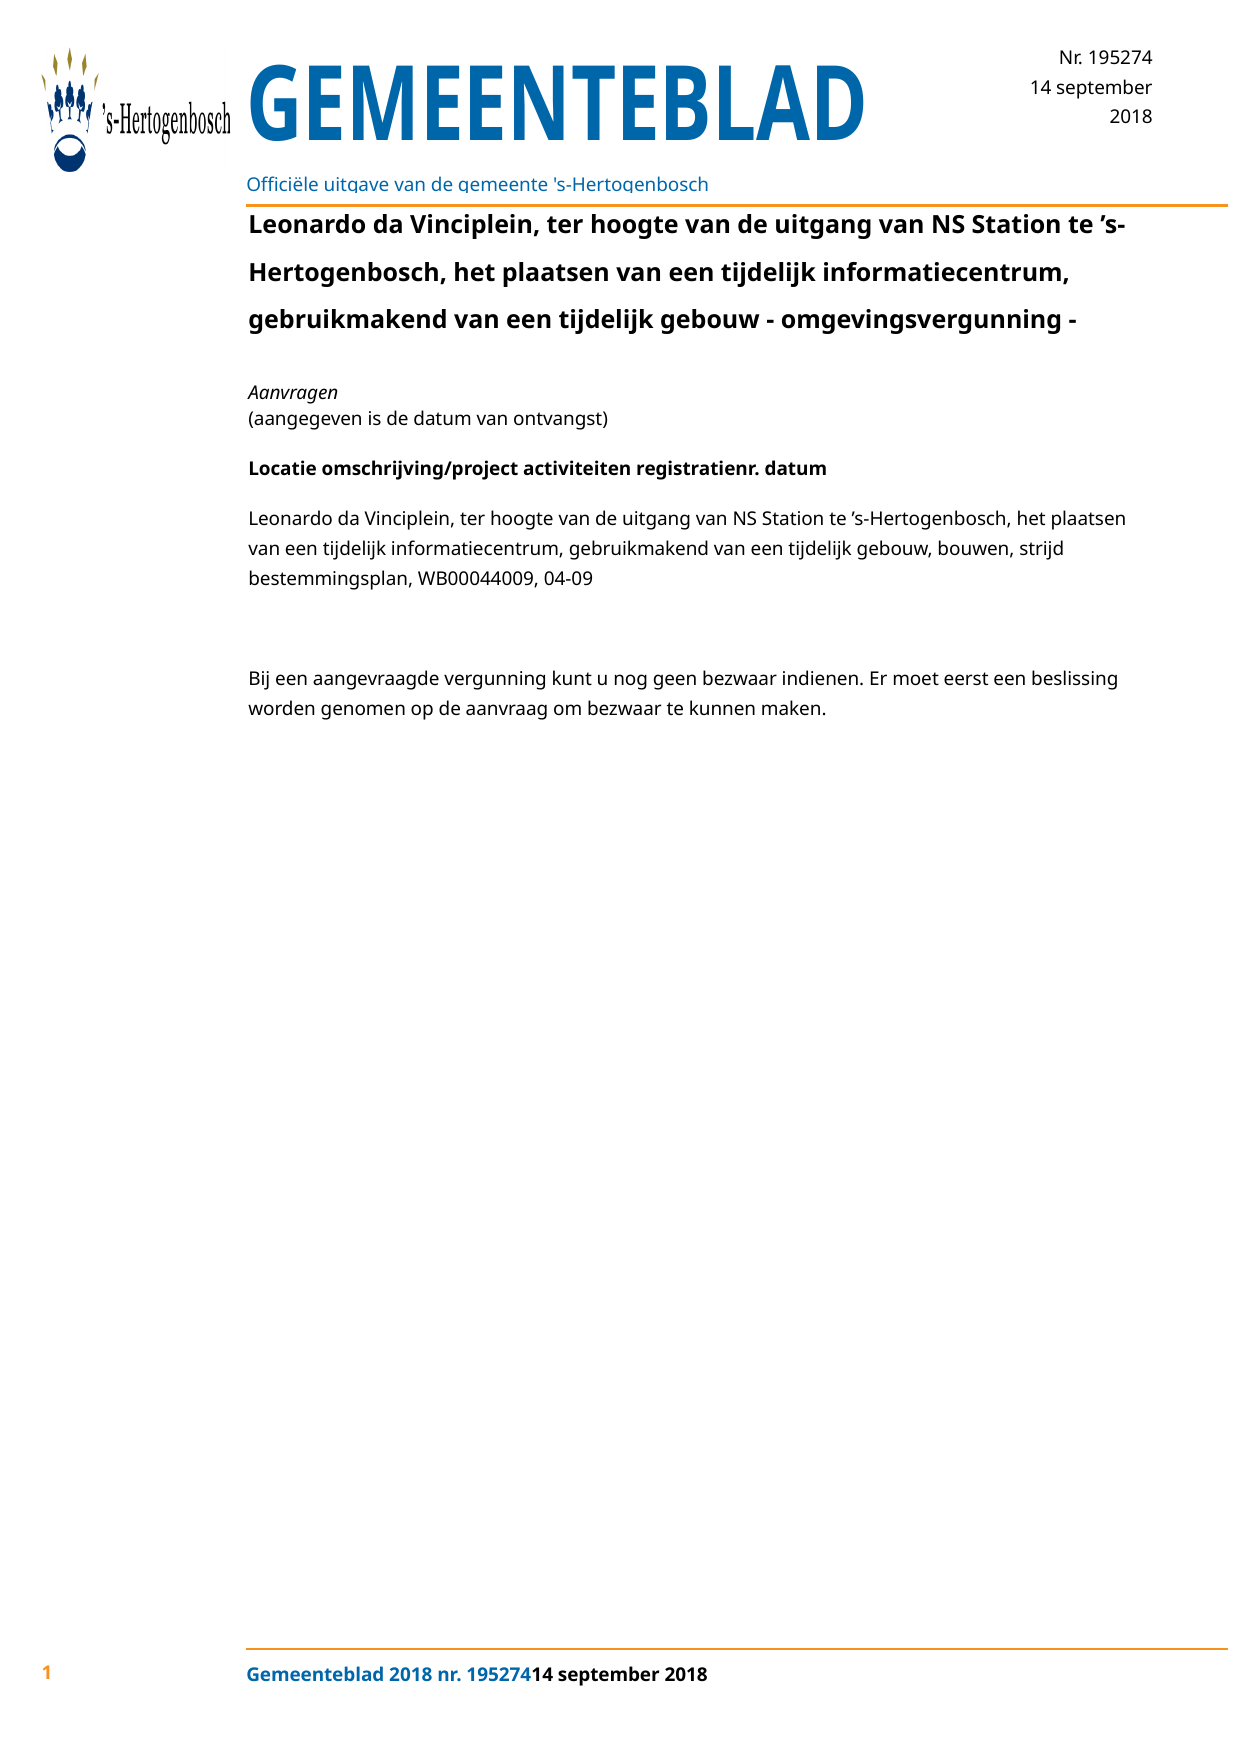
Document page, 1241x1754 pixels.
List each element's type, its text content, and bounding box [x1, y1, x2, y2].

text (aangegeven is de datum van ontvangst) [248, 405, 1152, 431]
text Locatie omschrijving/project activiteiten registratienr. datum [248, 455, 1152, 481]
text Aanvragen [248, 379, 1152, 405]
picture [41, 47, 231, 172]
text Leonardo da Vinciplein, ter hoogte van de uitgang van NS Station te ’s-Hertogenbosch, het plaatsen van een tijdelijk informatiecentrum, gebruikmakend van een tijdelijk gebouw - omgevingsvergunning - [248, 207, 1152, 336]
text Leonardo da Vinciplein, ter hoogte van de uitgang van NS Station te ’s-Hertogenbosch, het plaatsen van een tijdelijk informatiecentrum, gebruikmakend van een tijdelijk gebouw, bouwen, strijd bestemmingsplan, WB00044009, 04-09 [248, 506, 1152, 591]
text Bij een aangevraagde vergunning kunt u nog geen bezwaar indienen. Er moet eerst een beslissing worden genomen op de aanvraag om bezwaar te kunnen maken. [248, 666, 1152, 721]
